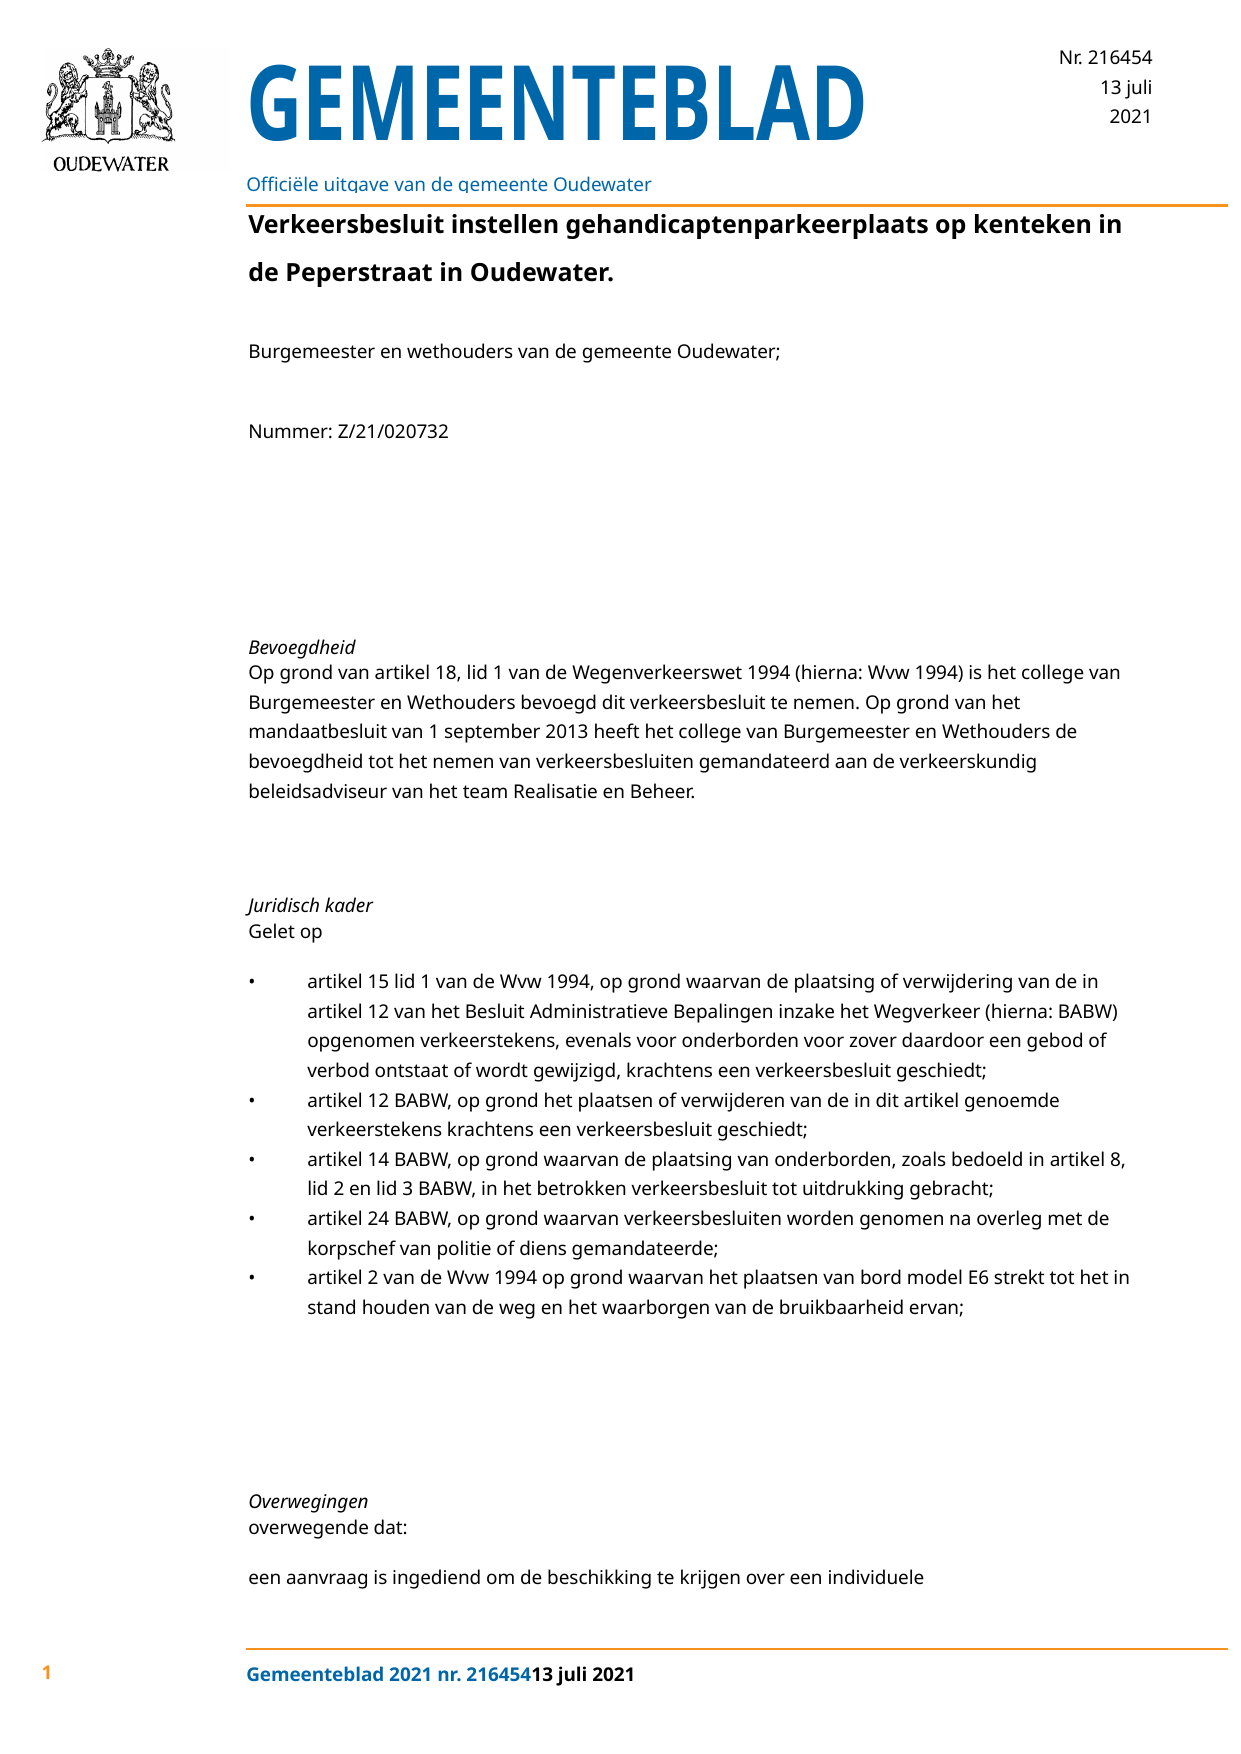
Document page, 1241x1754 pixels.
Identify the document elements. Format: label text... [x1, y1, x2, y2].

text Gelet op [248, 918, 1152, 944]
text een aanvraag is ingediend om de beschikking te krijgen over een individuele [248, 1564, 1152, 1590]
text Juridisch kader [248, 892, 1152, 918]
text Bevoegdheid [248, 634, 1152, 659]
picture [41, 47, 231, 172]
list artikel 12 BABW, op grond het plaatsen of verwijderen van de in dit artikel genoemde verkeerstekens krachtens een verkeersbesluit geschiedt; [248, 1087, 1152, 1142]
text Overwegingen [248, 1488, 1152, 1514]
list artikel 2 van de Wvw 1994 op grond waarvan het plaatsen van bord model E6 strekt tot het in stand houden van de weg en het waarborgen van de bruikbaarheid ervan; [248, 1264, 1152, 1319]
list artikel 24 BABW, op grond waarvan verkeersbesluiten worden genomen na overleg met de korpschef van politie of diens gemandateerde; [248, 1205, 1152, 1260]
text Burgemeester en wethouders van de gemeente Oudewater; [248, 339, 1152, 364]
text overwegende dat: [248, 1514, 1152, 1540]
list artikel 15 lid 1 van de Wvw 1994, op grond waarvan de plaatsing of verwijdering van de in artikel 12 van het Besluit Administratieve Bepalingen inzake het Wegverkeer (hierna: BABW) opgenomen verkeerstekens, evenals voor onderborden voor zover daardoor een gebod of verbod ontstaat of wordt gewijzigd, krachtens een verkeersbesluit geschiedt; [248, 968, 1152, 1083]
text Nummer: Z/21/020732 [248, 419, 1152, 444]
text Op grond van artikel 18, lid 1 van de Wegenverkeerswet 1994 (hierna: Wvw 1994) is het college van Burgemeester en Wethouders bevoegd dit verkeersbesluit te nemen. Op grond van het mandaatbesluit van 1 september 2013 heeft het college van Burgemeester en Wethouders de bevoegdheid tot het nemen van verkeersbesluiten gemandateerd aan de verkeerskundig beleidsadviseur van het team Realisatie en Beheer. [248, 659, 1152, 804]
list artikel 14 BABW, op grond waarvan de plaatsing van onderborden, zoals bedoeld in artikel 8, lid 2 en lid 3 BABW, in het betrokken verkeersbesluit tot uitdrukking gebracht; [248, 1146, 1152, 1201]
text Verkeersbesluit instellen gehandicaptenparkeerplaats op kenteken in de Peperstraat in Oudewater. [248, 207, 1152, 288]
